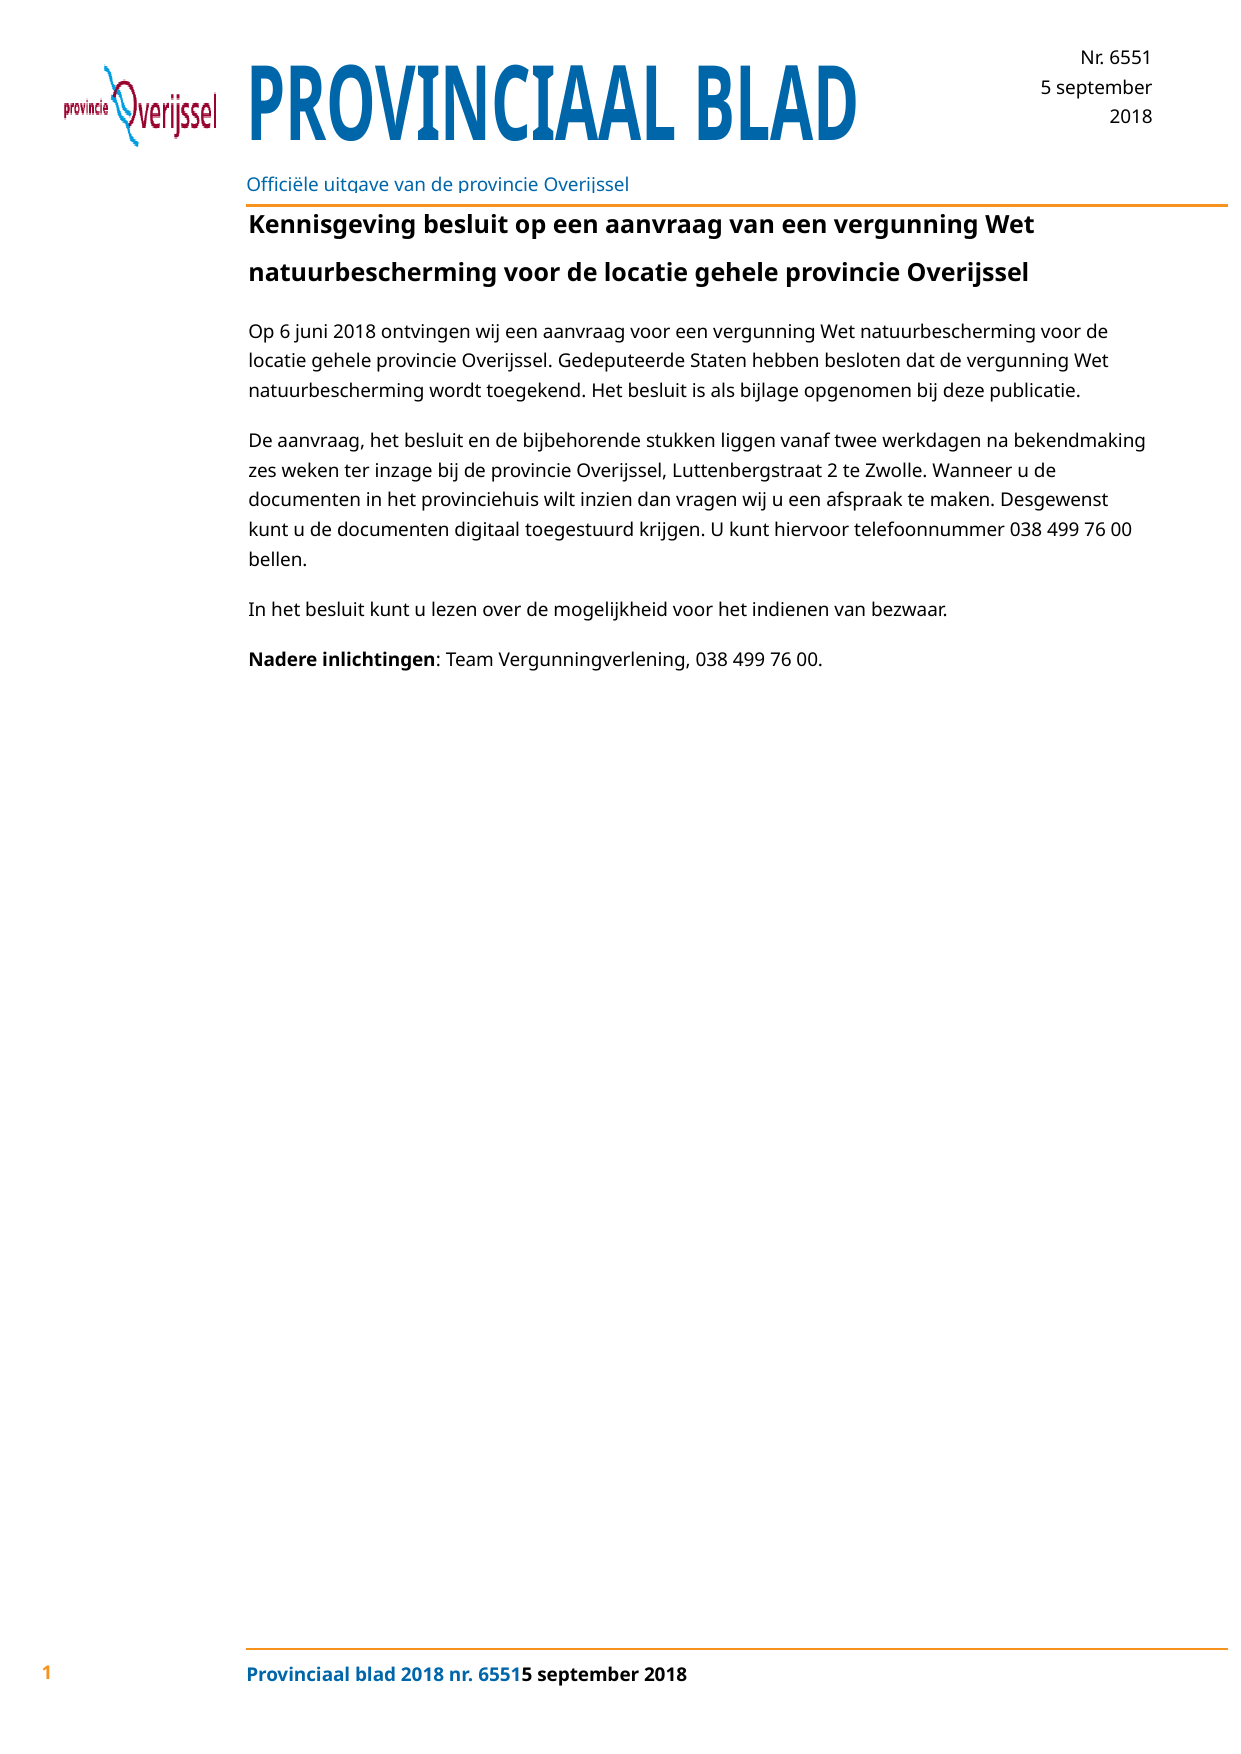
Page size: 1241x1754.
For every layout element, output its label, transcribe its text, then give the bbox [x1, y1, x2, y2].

text Nadere inlichtingen: Team Vergunningverlening, 038 499 76 00. [248, 647, 1152, 672]
text In het besluit kunt u lezen over de mogelijkheid voor het indienen van bezwaar. [248, 596, 1152, 622]
picture [41, 47, 231, 172]
text De aanvraag, het besluit en de bijbehorende stukken liggen vanaf twee werkdagen na bekendmaking zes weken ter inzage bij de provincie Overijssel, Luttenbergstraat 2 te Zwolle. Wanneer u de documenten in het provinciehuis wilt inzien dan vragen wij u een afspraak te maken. Desgewenst kunt u de documenten digitaal toegestuurd krijgen. U kunt hiervoor telefoonnummer 038 499 76 00 bellen. [248, 427, 1152, 572]
text Op 6 juni 2018 ontvingen wij een aanvraag voor een vergunning Wet natuurbescherming voor de locatie gehele provincie Overijssel. Gedeputeerde Staten hebben besloten dat de vergunning Wet natuurbescherming wordt toegekend. Het besluit is als bijlage opgenomen bij deze publicatie. [248, 318, 1152, 403]
text Kennisgeving besluit op een aanvraag van een vergunning Wet natuurbescherming voor de locatie gehele provincie Overijssel [248, 207, 1152, 288]
